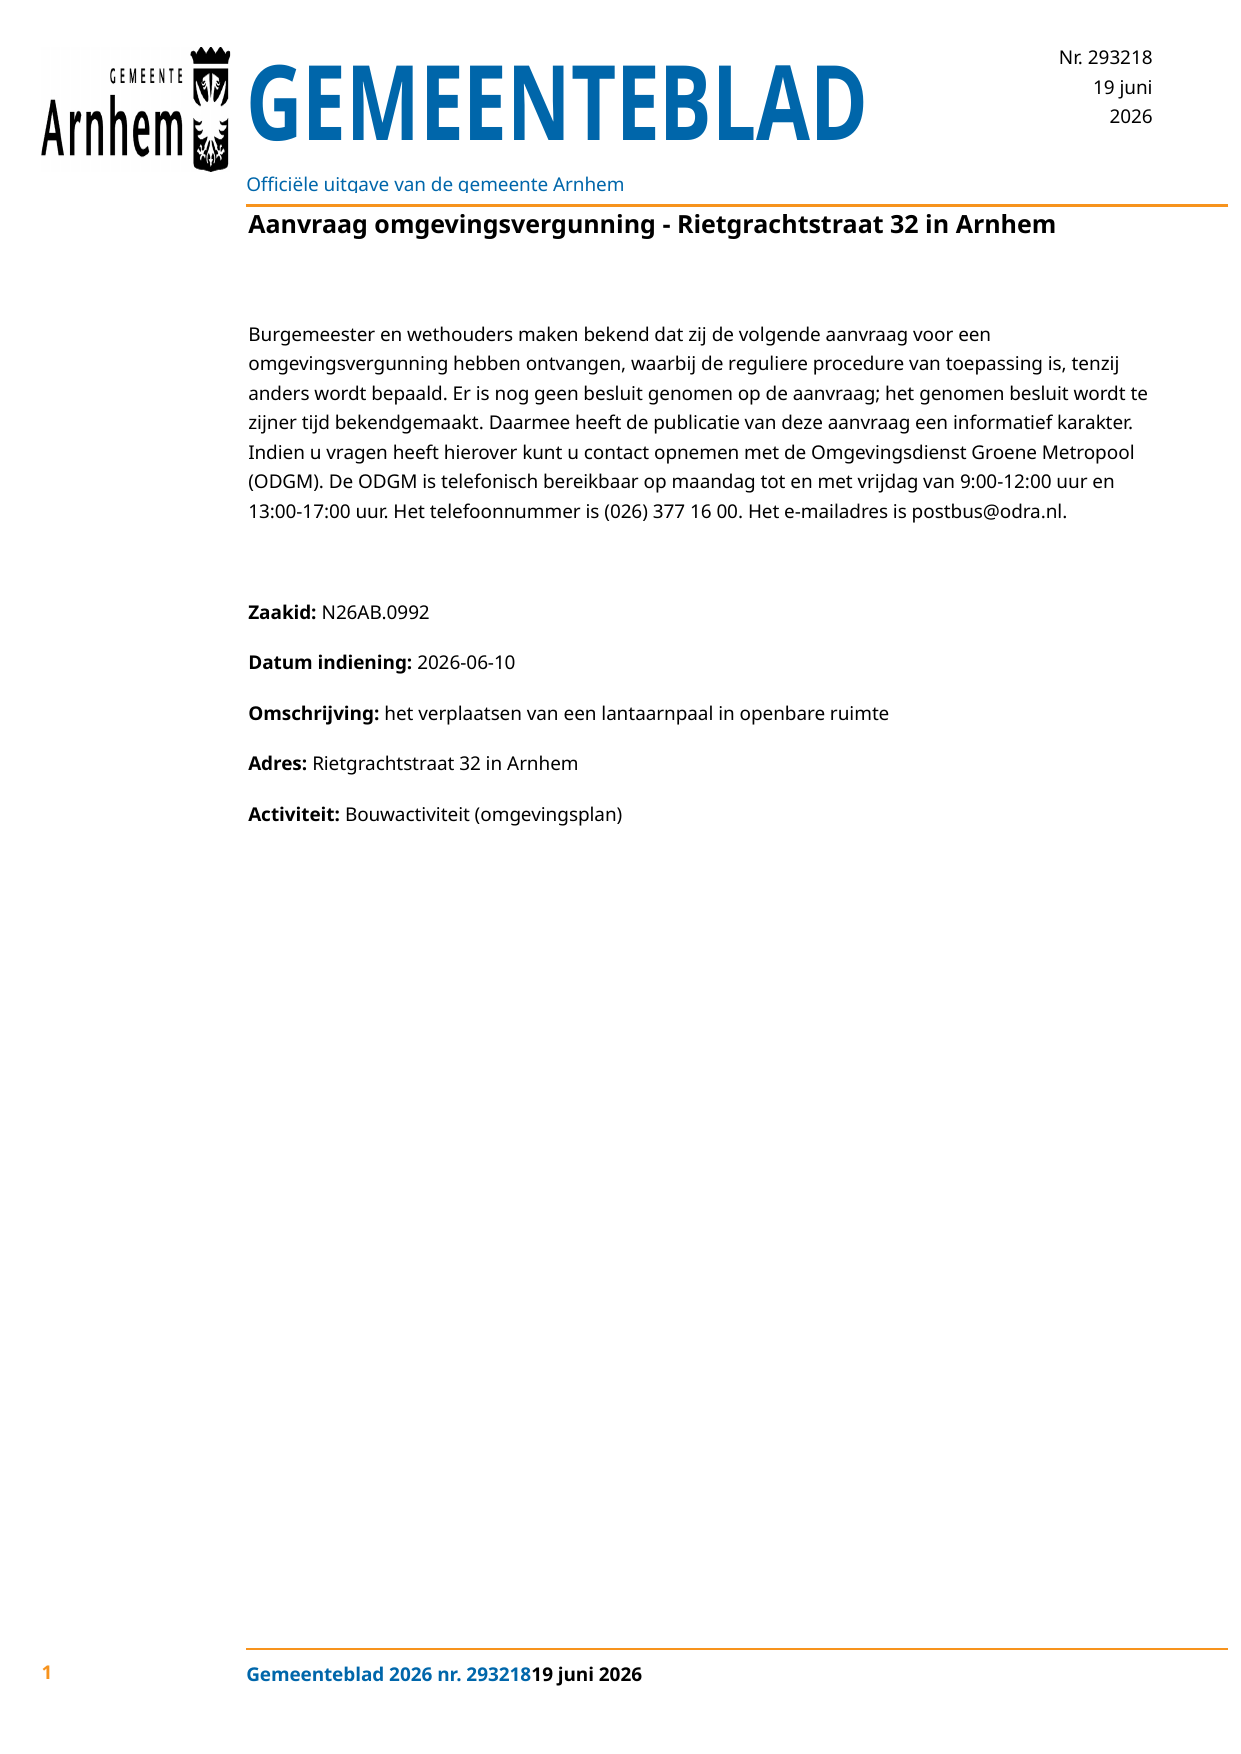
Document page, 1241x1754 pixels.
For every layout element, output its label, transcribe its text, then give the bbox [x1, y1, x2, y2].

text Aanvraag omgevingsvergunning - Rietgrachtstraat 32 in Arnhem [248, 207, 1152, 241]
text Zaakid: N26AB.0992 [248, 599, 1152, 625]
text Omschrijving: het verplaatsen van een lantaarnpaal in openbare ruimte [248, 700, 1152, 726]
picture [41, 47, 231, 172]
text Burgemeester en wethouders maken bekend dat zij de volgende aanvraag voor een omgevingsvergunning hebben ontvangen, waarbij de reguliere procedure van toepassing is, tenzij anders wordt bepaald. Er is nog geen besluit genomen op de aanvraag; het genomen besluit wordt te zijner tijd bekendgemaakt. Daarmee heeft de publicatie van deze aanvraag een informatief karakter. Indien u vragen heeft hierover kunt u contact opnemen met de Omgevingsdienst Groene Metropool (ODGM). De ODGM is telefonisch bereikbaar op maandag tot en met vrijdag van 9:00-12:00 uur en 13:00-17:00 uur. Het telefoonnummer is (026) 377 16 00. Het e-mailadres is postbus@odra.nl. [248, 321, 1152, 524]
text Activiteit: Bouwactiviteit (omgevingsplan) [248, 801, 1152, 826]
text Datum indiening: 2026-06-10 [248, 649, 1152, 675]
text Adres: Rietgrachtstraat 32 in Arnhem [248, 750, 1152, 776]
